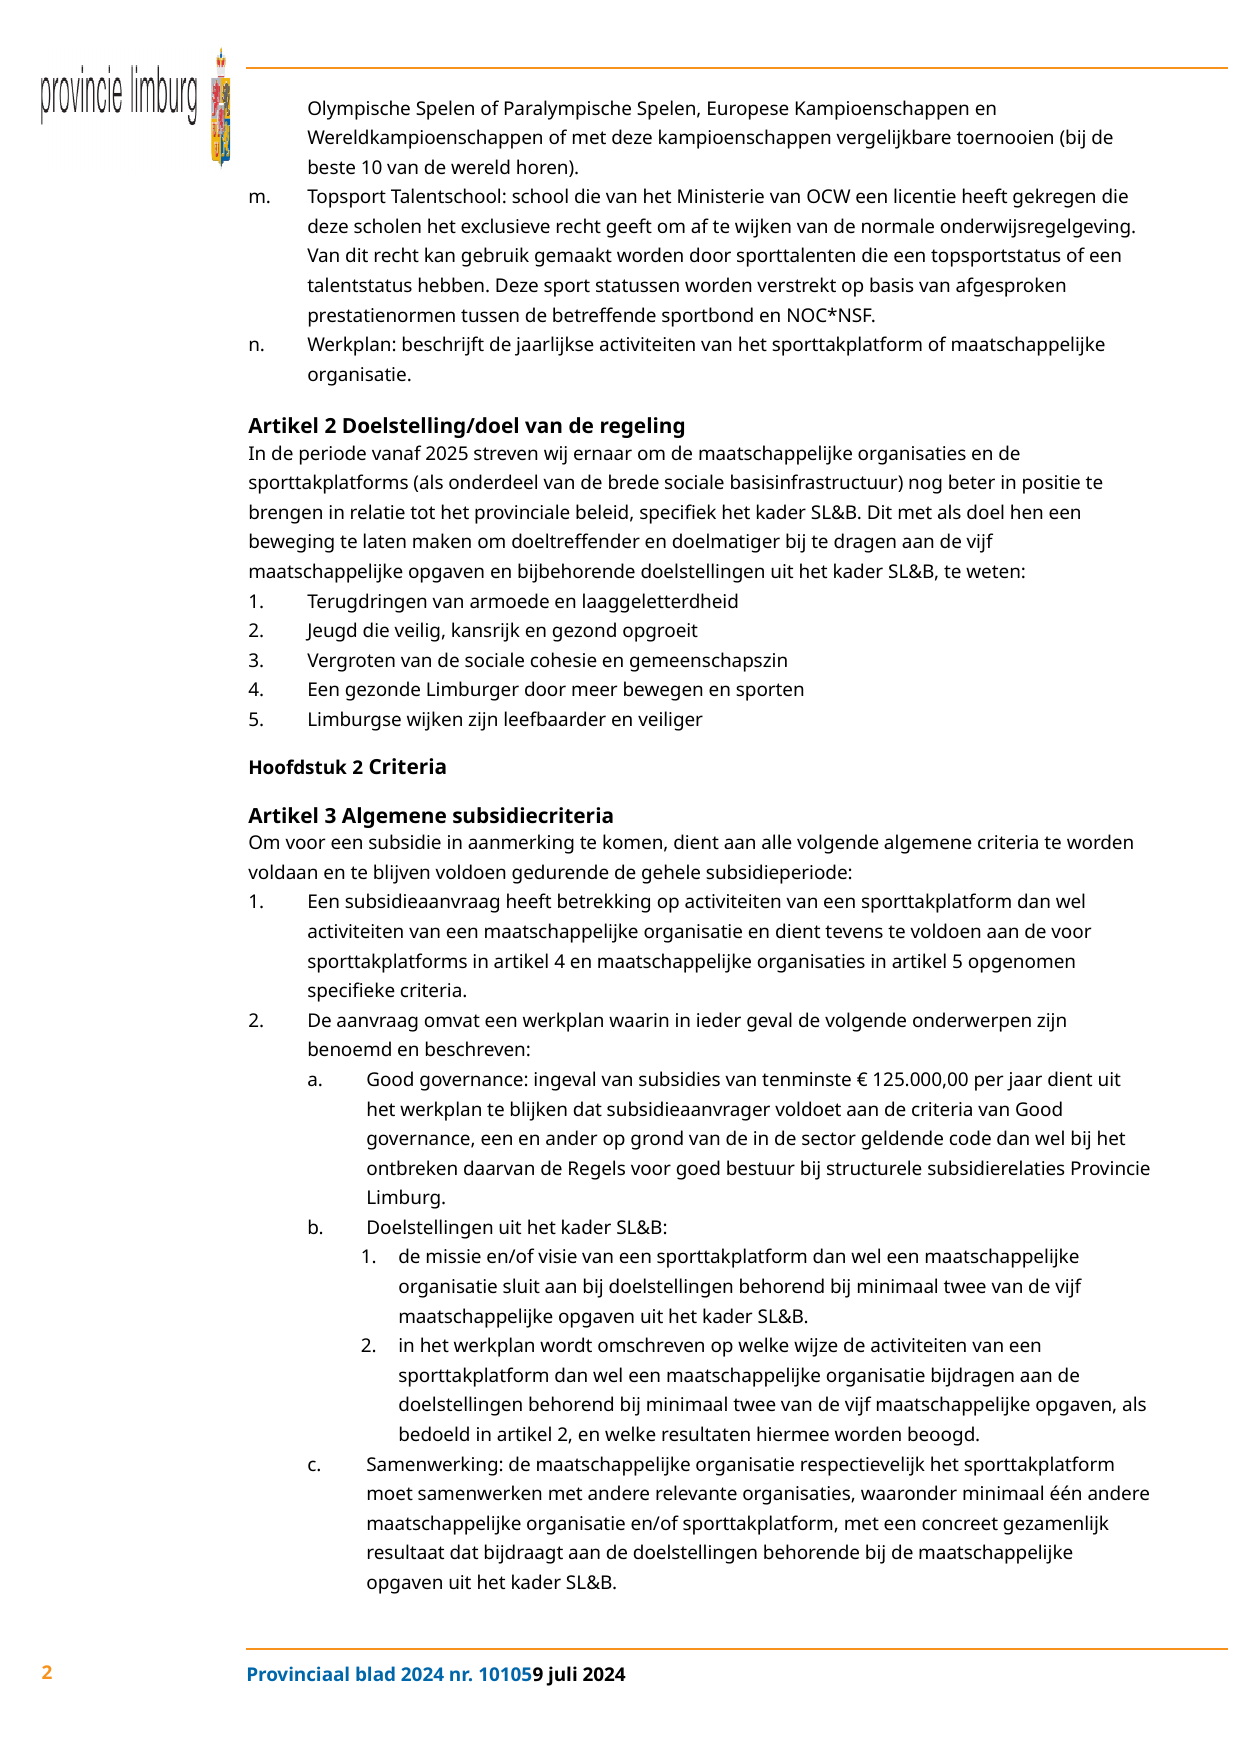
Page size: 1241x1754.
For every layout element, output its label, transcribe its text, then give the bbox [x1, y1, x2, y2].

list Een gezonde Limburger door meer bewegen en sporten [248, 677, 1152, 702]
text Om voor een subsidie in aanmerking te komen, dient aan alle volgende algemene criteria te worden voldaan en te blijven voldoen gedurende de gehele subsidieperiode: [248, 829, 1152, 885]
text Artikel 2 Doelstelling/doel van de regeling [248, 411, 1152, 440]
list Samenwerking: de maatschappelijke organisatie respectievelijk het sporttakplatform moet samenwerken met andere relevante organisaties, waaronder minimaal één andere maatschappelijke organisatie en/of sporttakplatform, met een concreet gezamenlijk resultaat dat bijdraagt aan de doelstellingen behorende bij de maatschappelijke opgaven uit het kader SL&B. [307, 1451, 1152, 1595]
list Werkplan: beschrijft de jaarlijkse activiteiten van het sporttakplatform of maatschappelijke organisatie. [248, 331, 1152, 387]
list Topsport Talentschool: school die van het Ministerie van OCW een licentie heeft gekregen die deze scholen het exclusieve recht geeft om af te wijken van de normale onderwijsregelgeving. Van dit recht kan gebruik gemaakt worden door sporttalenten die een topsportstatus of een talentstatus hebben. Deze sport statussen worden verstrekt op basis van afgesproken prestatienormen tussen de betreffende sportbond en NOC*NSF. [248, 183, 1152, 328]
picture [41, 47, 231, 172]
list Olympische Spelen of Paralympische Spelen, Europese Kampioenschappen en Wereldkampioenschappen of met deze kampioenschappen vergelijkbare toernooien (bij de beste 10 van de wereld horen). [248, 95, 1152, 180]
list Vergroten van de sociale cohesie en gemeenschapszin [248, 647, 1152, 673]
list Jeugd die veilig, kansrijk en gezond opgroeit [248, 617, 1152, 643]
list in het werkplan wordt omschreven op welke wijze de activiteiten van een sporttakplatform dan wel een maatschappelijke organisatie bijdragen aan de doelstellingen behorend bij minimaal twee van de vijf maatschappelijke opgaven, als bedoeld in artikel 2, en welke resultaten hiermee worden beoogd. [361, 1332, 1152, 1447]
list Doelstellingen uit het kader SL&B: [307, 1214, 1152, 1240]
text Artikel 3 Algemene subsidiecriteria [248, 801, 1152, 829]
list Limburgse wijken zijn leefbaarder en veiliger [248, 706, 1152, 732]
text In de periode vanaf 2025 streven wij ernaar om de maatschappelijke organisaties en de sporttakplatforms (als onderdeel van de brede sociale basisinfrastructuur) nog beter in positie te brengen in relatie tot het provinciale beleid, specifiek het kader SL&B. Dit met als doel hen een beweging te laten maken om doeltreffender en doelmatiger bij te dragen aan de vijf maatschappelijke opgaven en bijbehorende doelstellingen uit het kader SL&B, te weten: [248, 440, 1152, 584]
list Good governance: ingeval van subsidies van tenminste € 125.000,00 per jaar dient uit het werkplan te blijken dat subsidieaanvrager voldoet aan de criteria van Good governance, een en ander op grond van de in de sector geldende code dan wel bij het ontbreken daarvan de Regels voor goed bestuur bij structurele subsidierelaties Provincie Limburg. [307, 1066, 1152, 1210]
list de missie en/of visie van een sporttakplatform dan wel een maatschappelijke organisatie sluit aan bij doelstellingen behorend bij minimaal twee van de vijf maatschappelijke opgaven uit het kader SL&B. [361, 1244, 1152, 1328]
text Hoofdstuk 2 Criteria [248, 752, 1152, 780]
list Een subsidieaanvraag heeft betrekking op activiteiten van een sporttakplatform dan wel activiteiten van een maatschappelijke organisatie en dient tevens te voldoen aan de voor sporttakplatforms in artikel 4 en maatschappelijke organisaties in artikel 5 opgenomen specifieke criteria. [248, 889, 1152, 1003]
list Terugdringen van armoede en laaggeletterdheid [248, 588, 1152, 613]
list De aanvraag omvat een werkplan waarin in ieder geval de volgende onderwerpen zijn benoemd en beschreven: [248, 1007, 1152, 1062]
